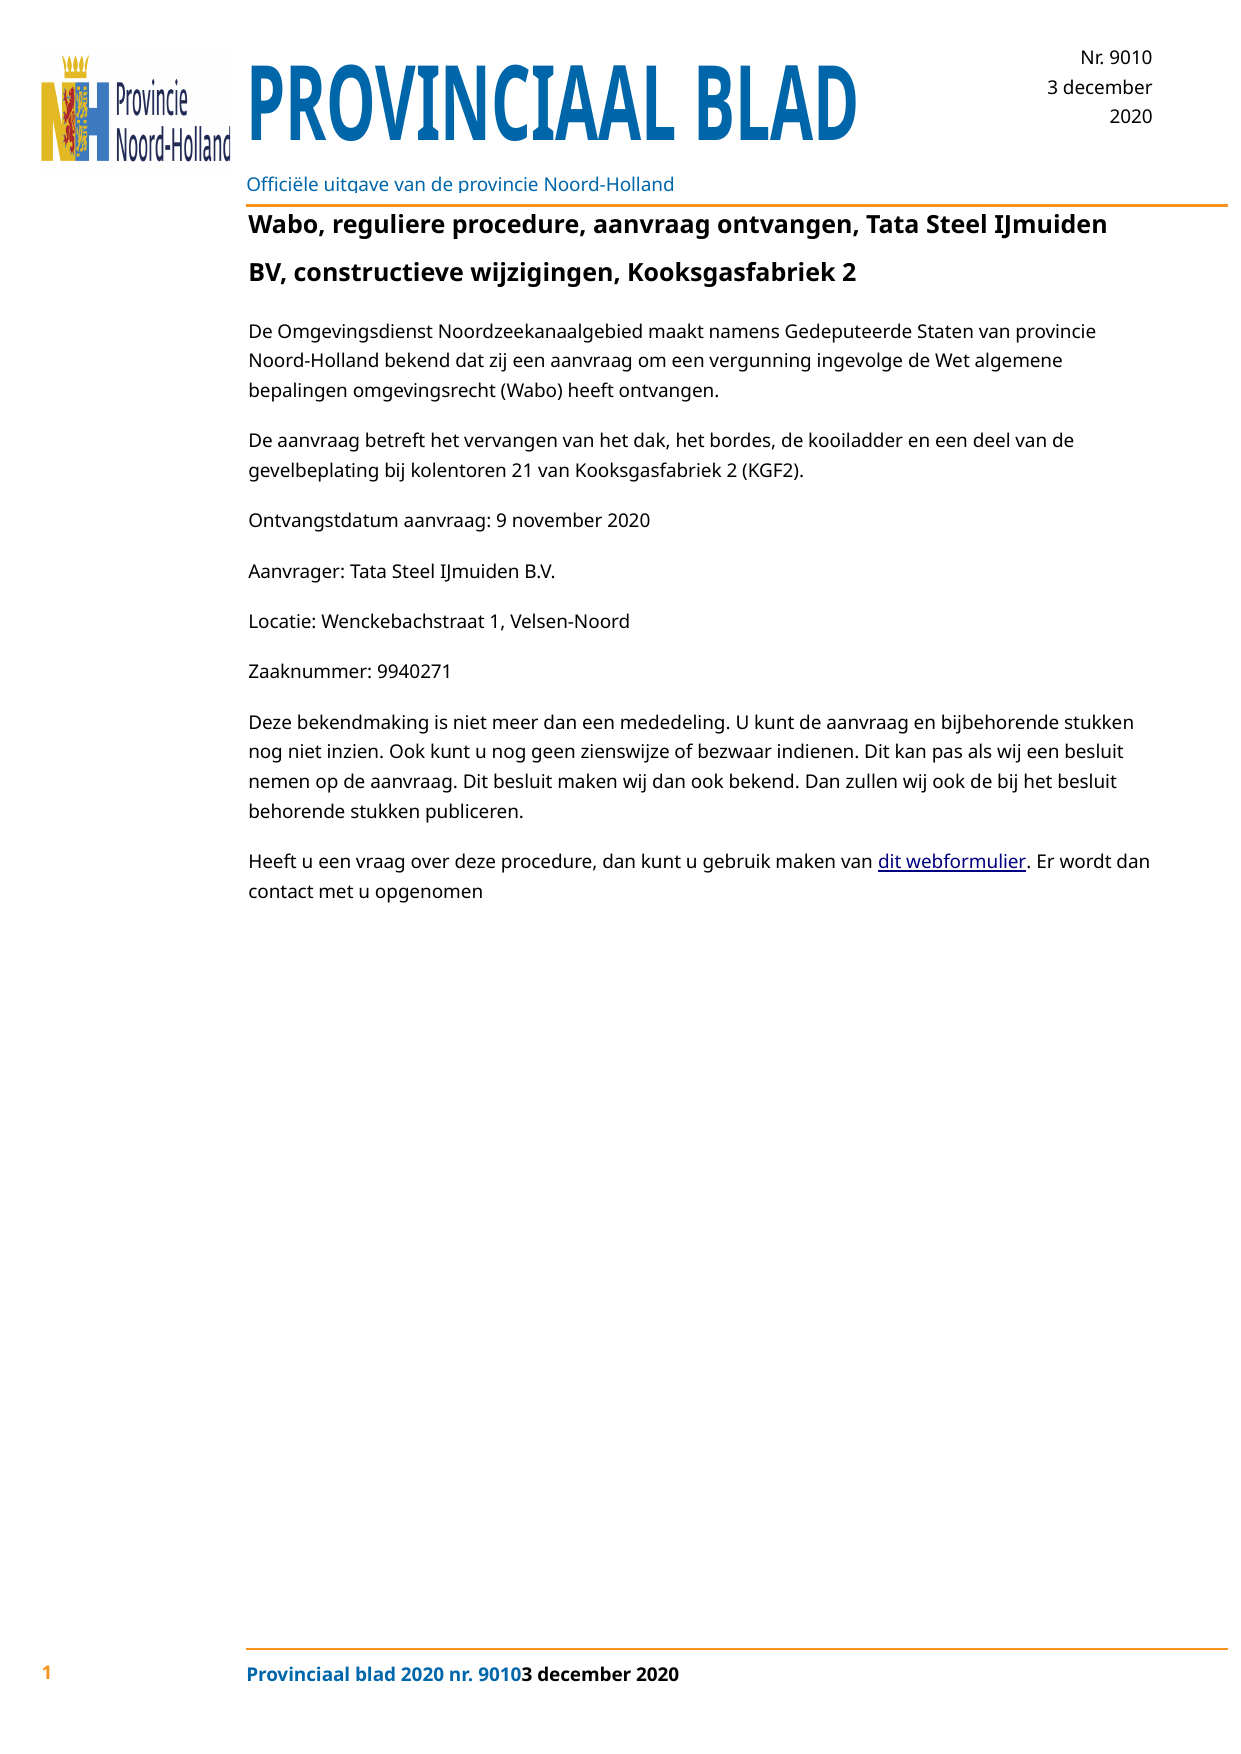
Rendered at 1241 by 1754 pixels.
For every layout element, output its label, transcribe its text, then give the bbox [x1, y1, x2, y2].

text Zaaknummer: 9940271 [248, 659, 1152, 684]
text Aanvrager: Tata Steel IJmuiden B.V. [248, 558, 1152, 584]
text Heeft u een vraag over deze procedure, dan kunt u gebruik maken van dit webformulier. Er wordt dan contact met u opgenomen [248, 848, 1152, 904]
text Locatie: Wenckebachstraat 1, Velsen-Noord [248, 608, 1152, 634]
text De Omgevingsdienst Noordzeekanaalgebied maakt namens Gedeputeerde Staten van provincie Noord-Holland bekend dat zij een aanvraag om een vergunning ingevolge de Wet algemene bepalingen omgevingsrecht (Wabo) heeft ontvangen. [248, 318, 1152, 403]
text Wabo, reguliere procedure, aanvraag ontvangen, Tata Steel IJmuiden BV, constructieve wijzigingen, Kooksgasfabriek 2 [248, 207, 1152, 288]
text Ontvangstdatum aanvraag: 9 november 2020 [248, 507, 1152, 533]
picture [41, 47, 231, 172]
text De aanvraag betreft het vervangen van het dak, het bordes, de kooiladder en een deel van de gevelbeplating bij kolentoren 21 van Kooksgasfabriek 2 (KGF2). [248, 427, 1152, 483]
text Deze bekendmaking is niet meer dan een mededeling. U kunt de aanvraag en bijbehorende stukken nog niet inzien. Ook kunt u nog geen zienswijze of bezwaar indienen. Dit kan pas als wij een besluit nemen op de aanvraag. Dit besluit maken wij dan ook bekend. Dan zullen wij ook de bij het besluit behorende stukken publiceren. [248, 709, 1152, 824]
